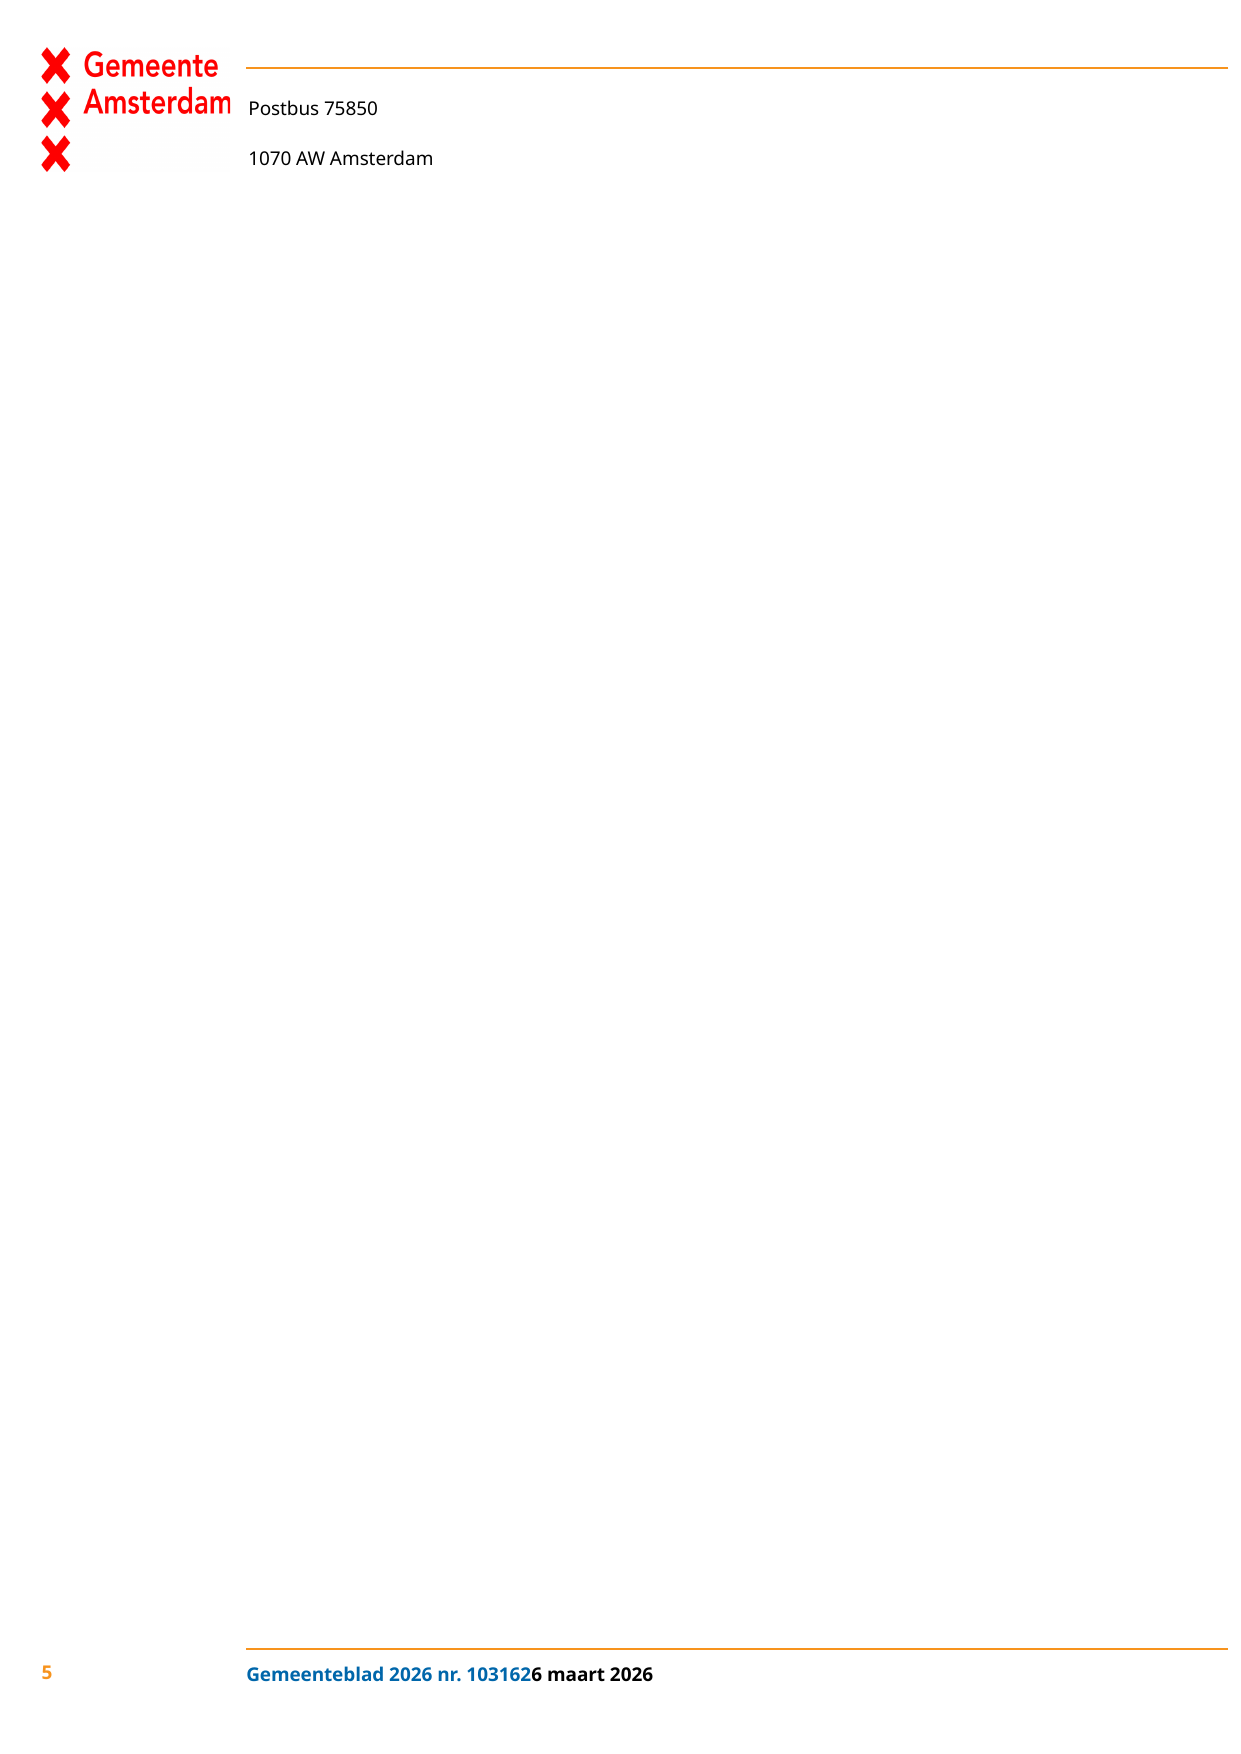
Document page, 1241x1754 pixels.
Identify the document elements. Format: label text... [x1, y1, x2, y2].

text 1070 AW Amsterdam [248, 145, 1152, 171]
picture [41, 47, 231, 172]
text Postbus 75850 [248, 95, 1152, 121]
